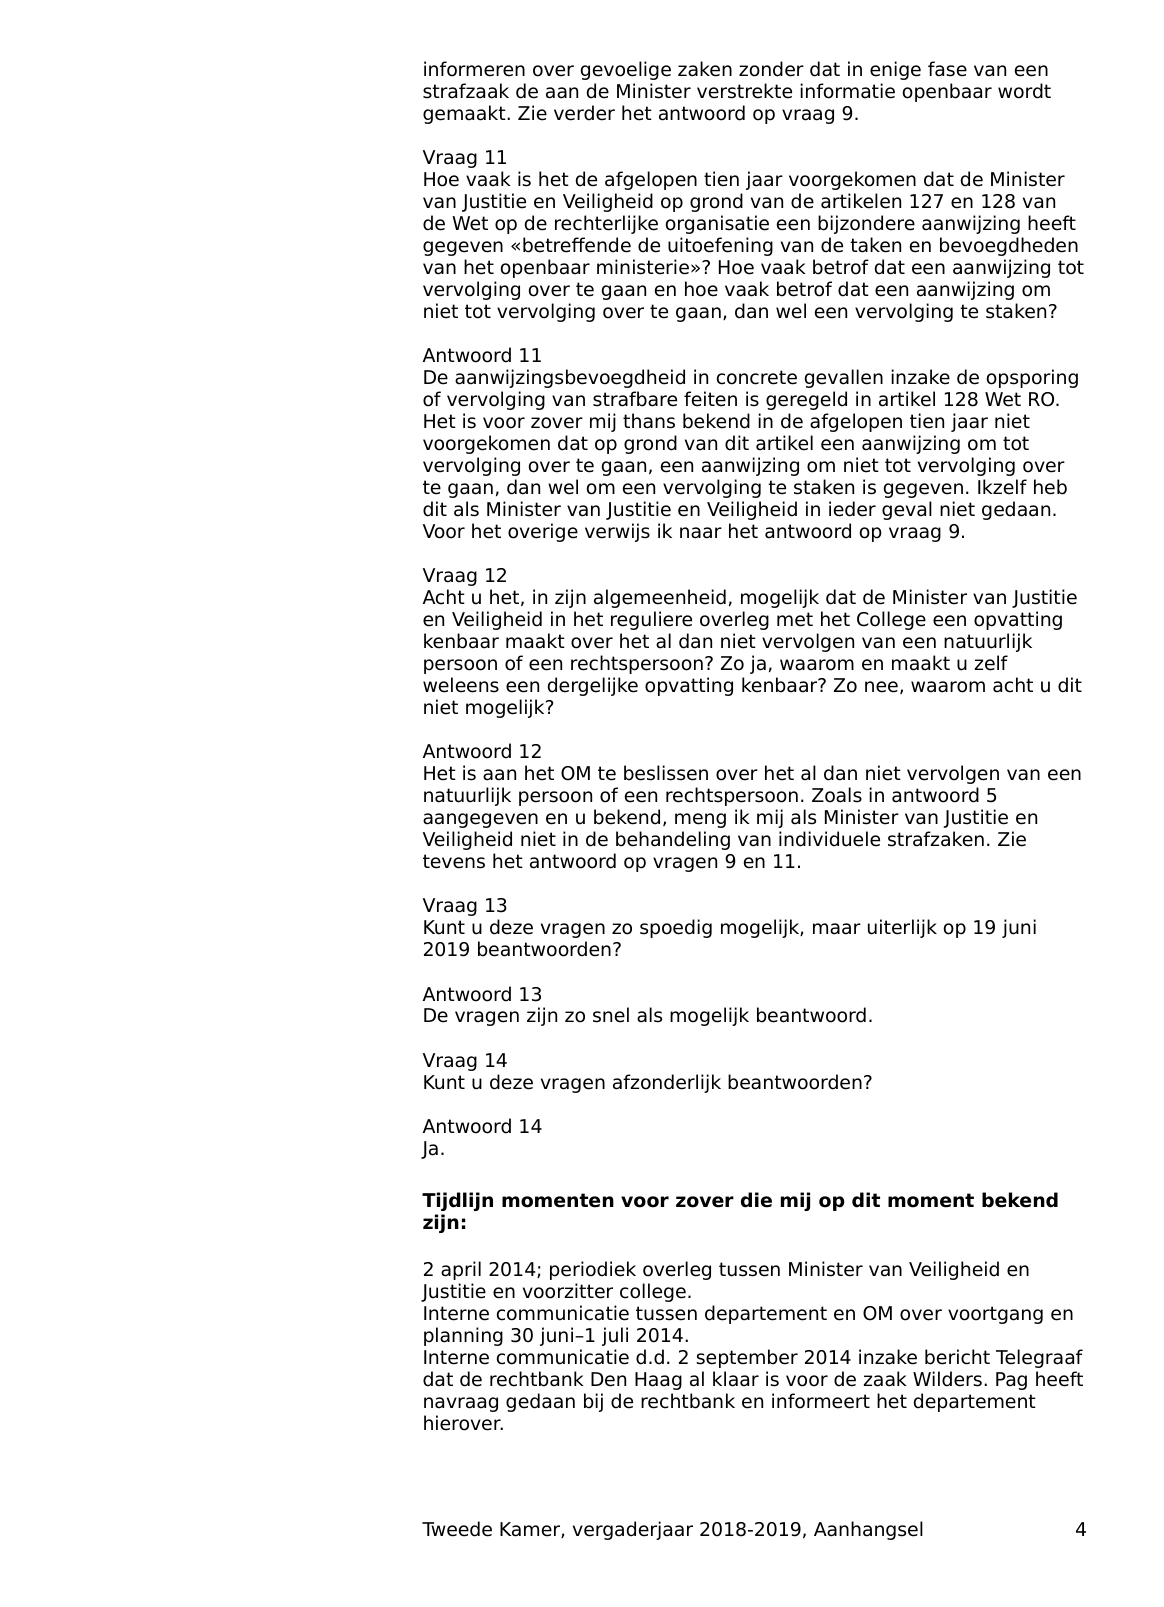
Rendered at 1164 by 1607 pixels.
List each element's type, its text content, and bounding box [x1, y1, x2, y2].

text Antwoord 14 [422, 1116, 1087, 1138]
text Antwoord 11 [422, 345, 1087, 367]
text Het is aan het OM te beslissen over het al dan niet vervolgen van een natuurlijk persoon of een rechtspersoon. Zoals in antwoord 5 aangegeven en u bekend, meng ik mij als Minister van Justitie en Veiligheid niet in de behandeling van individuele strafzaken. Zie tevens het antwoord op vragen 9 en 11. [422, 763, 1087, 873]
text Kunt u deze vragen afzonderlijk beantwoorden? [422, 1072, 1087, 1093]
text Interne communicatie d.d. 2 september 2014 inzake bericht Telegraaf dat de rechtbank Den Haag al klaar is voor de zaak Wilders. Pag heeft navraag gedaan bij de rechtbank en informeert het departement hierover. [422, 1347, 1087, 1434]
text Kunt u deze vragen zo spoedig mogelijk, maar uiterlijk op 19 juni 2019 beantwoorden? [422, 917, 1087, 961]
text Ja. [422, 1138, 1087, 1160]
text informeren over gevoelige zaken zonder dat in enige fase van een strafzaak de aan de Minister verstrekte informatie openbaar wordt gemaakt. Zie verder het antwoord op vraag 9. [422, 59, 1087, 125]
text Antwoord 12 [422, 741, 1087, 763]
subtitle Tijdlijn momenten voor zover die mij op dit moment bekend zijn: [422, 1190, 1087, 1234]
text Vraag 11 [422, 147, 1087, 169]
text Hoe vaak is het de afgelopen tien jaar voorgekomen dat de Minister van Justitie en Veiligheid op grond van de artikelen 127 en 128 van de Wet op de rechterlijke organisatie een bijzondere aanwijzing heeft gegeven «betreffende de uitoefening van de taken en bevoegdheden van het openbaar ministerie»? Hoe vaak betrof dat een aanwijzing tot vervolging over te gaan en hoe vaak betrof dat een aanwijzing om niet tot vervolging over te gaan, dan wel een vervolging te staken? [422, 169, 1087, 323]
text De vragen zijn zo snel als mogelijk beantwoord. [422, 1005, 1087, 1027]
text Vraag 14 [422, 1049, 1087, 1072]
text Interne communicatie tussen departement en OM over voortgang en planning 30 juni–1 juli 2014. [422, 1303, 1087, 1347]
text Vraag 12 [422, 565, 1087, 587]
text 2 april 2014; periodiek overleg tussen Minister van Veiligheid en Justitie en voorzitter college. [422, 1259, 1087, 1303]
text Vraag 13 [422, 895, 1087, 917]
text Acht u het, in zijn algemeenheid, mogelijk dat de Minister van Justitie en Veiligheid in het reguliere overleg met het College een opvatting kenbaar maakt over het al dan niet vervolgen van een natuurlijk persoon of een rechtspersoon? Zo ja, waarom en maakt u zelf weleens een dergelijke opvatting kenbaar? Zo nee, waarom acht u dit niet mogelijk? [422, 587, 1087, 719]
text De aanwijzingsbevoegdheid in concrete gevallen inzake de opsporing of vervolging van strafbare feiten is geregeld in artikel 128 Wet RO. Het is voor zover mij thans bekend in de afgelopen tien jaar niet voorgekomen dat op grond van dit artikel een aanwijzing om tot vervolging over te gaan, een aanwijzing om niet tot vervolging over te gaan, dan wel om een vervolging te staken is gegeven. Ikzelf heb dit als Minister van Justitie en Veiligheid in ieder geval niet gedaan. Voor het overige verwijs ik naar het antwoord op vraag 9. [422, 367, 1087, 543]
text Antwoord 13 [422, 983, 1087, 1005]
